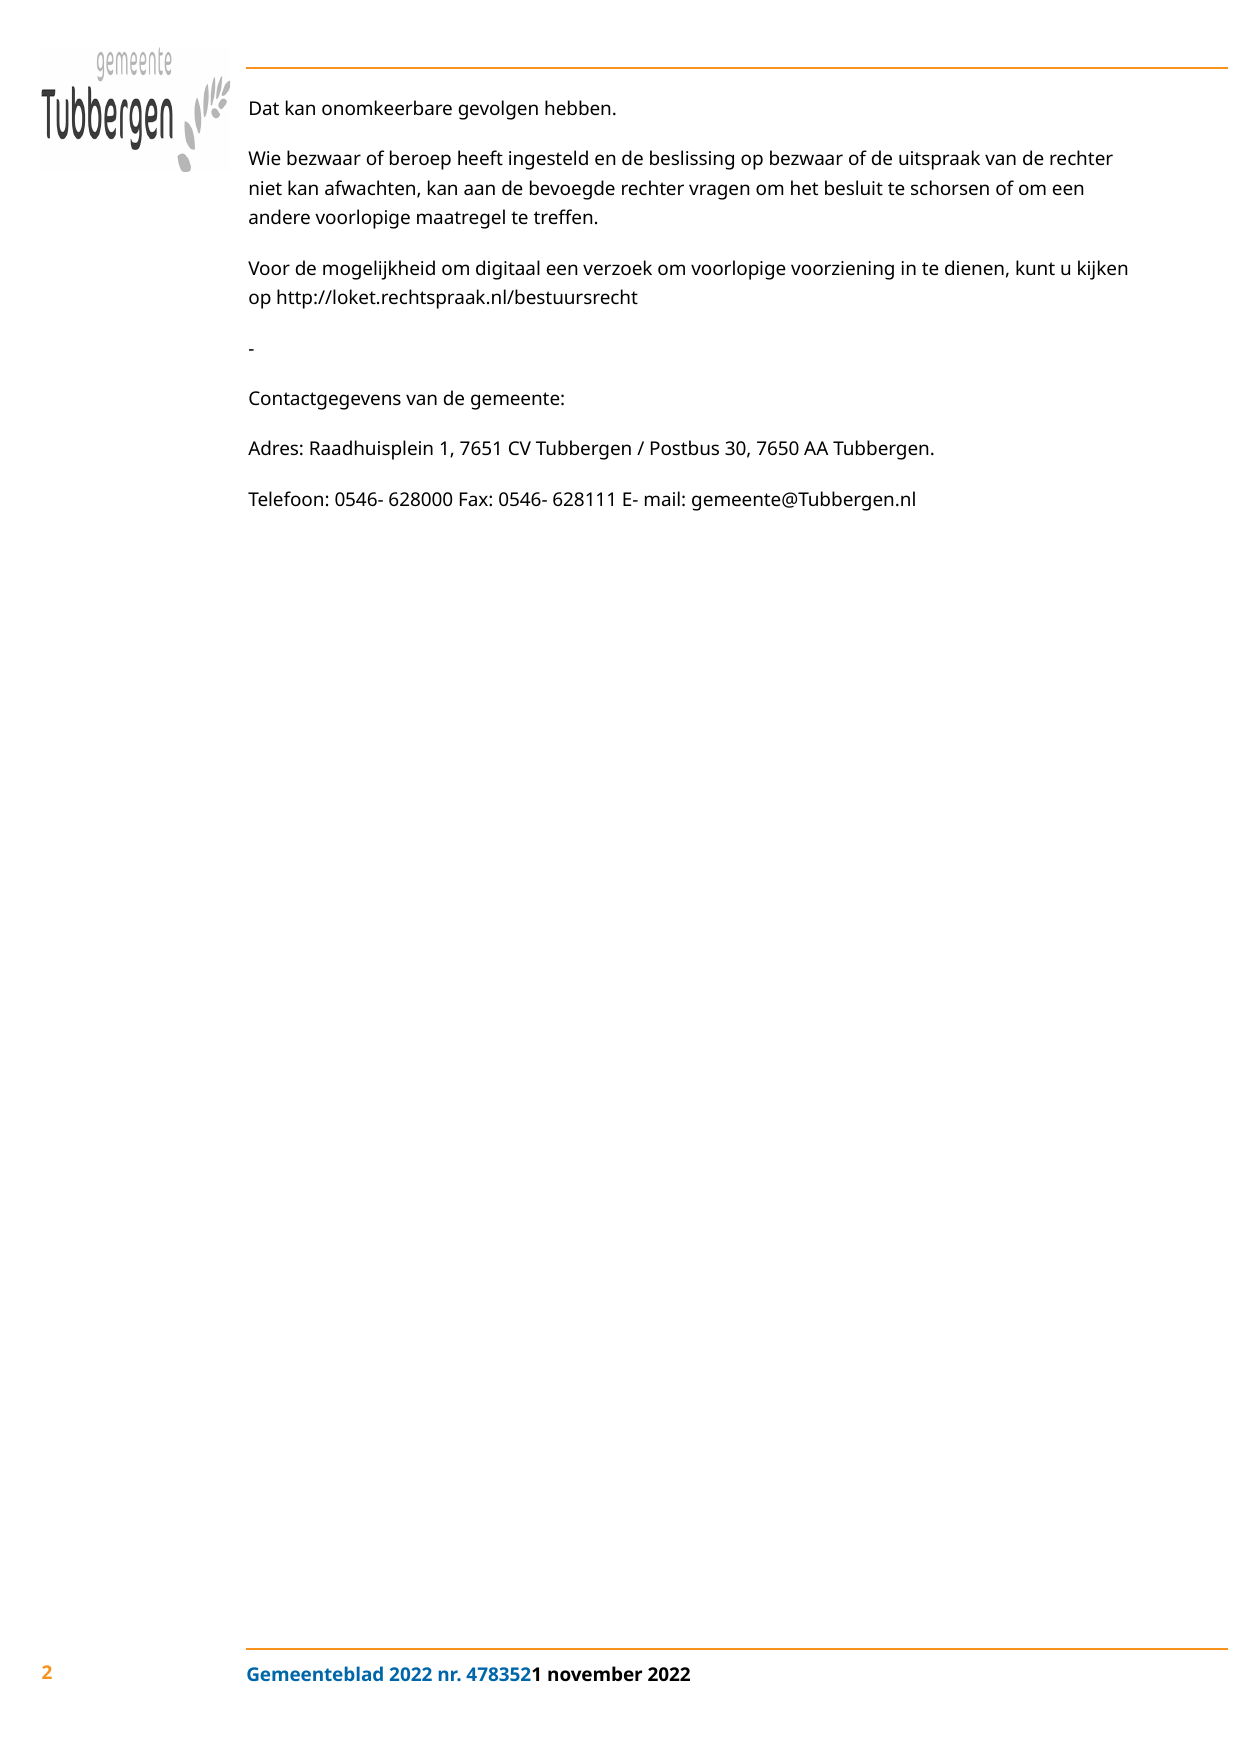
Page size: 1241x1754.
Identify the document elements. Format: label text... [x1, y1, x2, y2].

text Voor de mogelijkheid om digitaal een verzoek om voorlopige voorziening in te dienen, kunt u kijken op http://loket.rechtspraak.nl/bestuursrecht [248, 255, 1152, 310]
text Adres: Raadhuisplein 1, 7651 CV Tubbergen / Postbus 30, 7650 AA Tubbergen. [248, 436, 1152, 461]
text Contactgegevens van de gemeente: [248, 385, 1152, 411]
text Wie bezwaar of beroep heeft ingesteld en de beslissing op bezwaar of de uitspraak van de rechter niet kan afwachten, kan aan de bevoegde rechter vragen om het besluit te schorsen of om een andere voorlopige maatregel te treffen. [248, 145, 1152, 230]
text - [248, 335, 1152, 361]
picture [41, 47, 231, 172]
text Telefoon: 0546- 628000 Fax: 0546- 628111 E- mail: gemeente@Tubbergen.nl [248, 486, 1152, 512]
text Dat kan onomkeerbare gevolgen hebben. [248, 95, 1152, 121]
